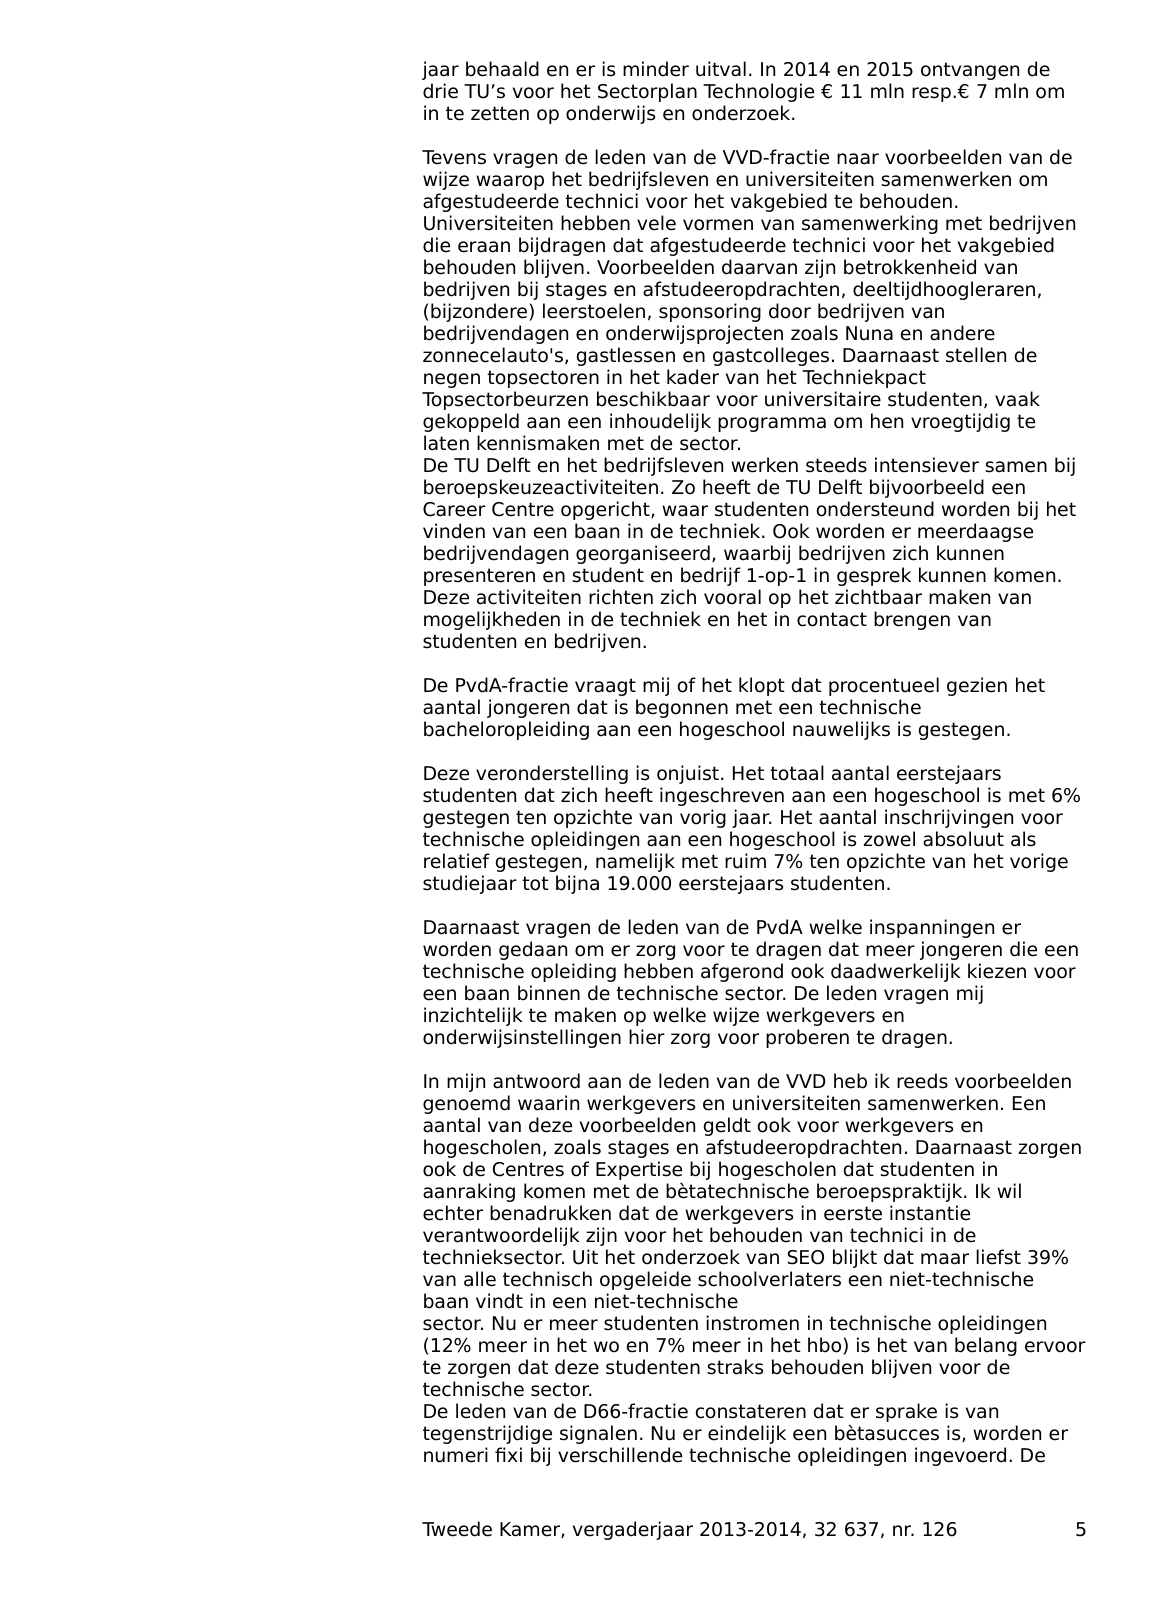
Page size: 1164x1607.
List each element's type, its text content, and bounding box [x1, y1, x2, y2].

text De PvdA-fractie vraagt mij of het klopt dat procentueel gezien het aantal jongeren dat is begonnen met een technische bacheloropleiding aan een hogeschool nauwelijks is gestegen. [422, 675, 1087, 741]
text Deze veronderstelling is onjuist. Het totaal aantal eerstejaars studenten dat zich heeft ingeschreven aan een hogeschool is met 6% gestegen ten opzichte van vorig jaar. Het aantal inschrijvingen voor technische opleidingen aan een hogeschool is zowel absoluut als relatief gestegen, namelijk met ruim 7% ten opzichte van het vorige studiejaar tot bijna 19.000 eerstejaars studenten. [422, 763, 1087, 895]
text De TU Delft en het bedrijfsleven werken steeds intensiever samen bij beroepskeuzeactiviteiten. Zo heeft de TU Delft bijvoorbeeld een Career Centre opgericht, waar studenten ondersteund worden bij het vinden van een baan in de techniek. Ook worden er meerdaagse bedrijvendagen georganiseerd, waarbij bedrijven zich kunnen presenteren en student en bedrijf 1-op-1 in gesprek kunnen komen. Deze activiteiten richten zich vooral op het zichtbaar maken van mogelijkheden in de techniek en het in contact brengen van studenten en bedrijven. [422, 455, 1087, 653]
text jaar behaald en er is minder uitval. In 2014 en 2015 ontvangen de drie TU’s voor het Sectorplan Technologie € 11 mln resp.€ 7 mln om in te zetten op onderwijs en onderzoek. [422, 59, 1087, 125]
text Universiteiten hebben vele vormen van samenwerking met bedrijven die eraan bijdragen dat afgestudeerde technici voor het vakgebied behouden blijven. Voorbeelden daarvan zijn betrokkenheid van bedrijven bij stages en afstudeeropdrachten, deeltijdhoogleraren, (bijzondere) leerstoelen, sponsoring door bedrijven van bedrijvendagen en onderwijsprojecten zoals Nuna en andere zonnecelauto's, gastlessen en gastcolleges. Daarnaast stellen de negen topsectoren in het kader van het Techniekpact Topsectorbeurzen beschikbaar voor universitaire studenten, vaak gekoppeld aan een inhoudelijk programma om hen vroegtijdig te laten kennismaken met de sector. [422, 213, 1087, 455]
text De leden van de D66-fractie constateren dat er sprake is van tegenstrijdige signalen. Nu er eindelijk een bètasucces is, worden er numeri fixi bij verschillende technische opleidingen ingevoerd. De [422, 1401, 1087, 1467]
text Tevens vragen de leden van de VVD-fractie naar voorbeelden van de wijze waarop het bedrijfsleven en universiteiten samenwerken om afgestudeerde technici voor het vakgebied te behouden. [422, 147, 1087, 213]
text sector. Nu er meer studenten instromen in technische opleidingen (12% meer in het wo en 7% meer in het hbo) is het van belang ervoor te zorgen dat deze studenten straks behouden blijven voor de technische sector. [422, 1313, 1087, 1401]
text Daarnaast vragen de leden van de PvdA welke inspanningen er worden gedaan om er zorg voor te dragen dat meer jongeren die een technische opleiding hebben afgerond ook daadwerkelijk kiezen voor een baan binnen de technische sector. De leden vragen mij inzichtelijk te maken op welke wijze werkgevers en onderwijsinstellingen hier zorg voor proberen te dragen. [422, 917, 1087, 1049]
text In mijn antwoord aan de leden van de VVD heb ik reeds voorbeelden genoemd waarin werkgevers en universiteiten samenwerken. Een aantal van deze voorbeelden geldt ook voor werkgevers en hogescholen, zoals stages en afstudeeropdrachten. Daarnaast zorgen ook de Centres of Expertise bij hogescholen dat studenten in aanraking komen met de bètatechnische beroepspraktijk. Ik wil echter benadrukken dat de werkgevers in eerste instantie verantwoordelijk zijn voor het behouden van technici in de technieksector. Uit het onderzoek van SEO blijkt dat maar liefst 39% van alle technisch opgeleide schoolverlaters een niet-technische baan vindt in een niet-technische [422, 1071, 1087, 1313]
